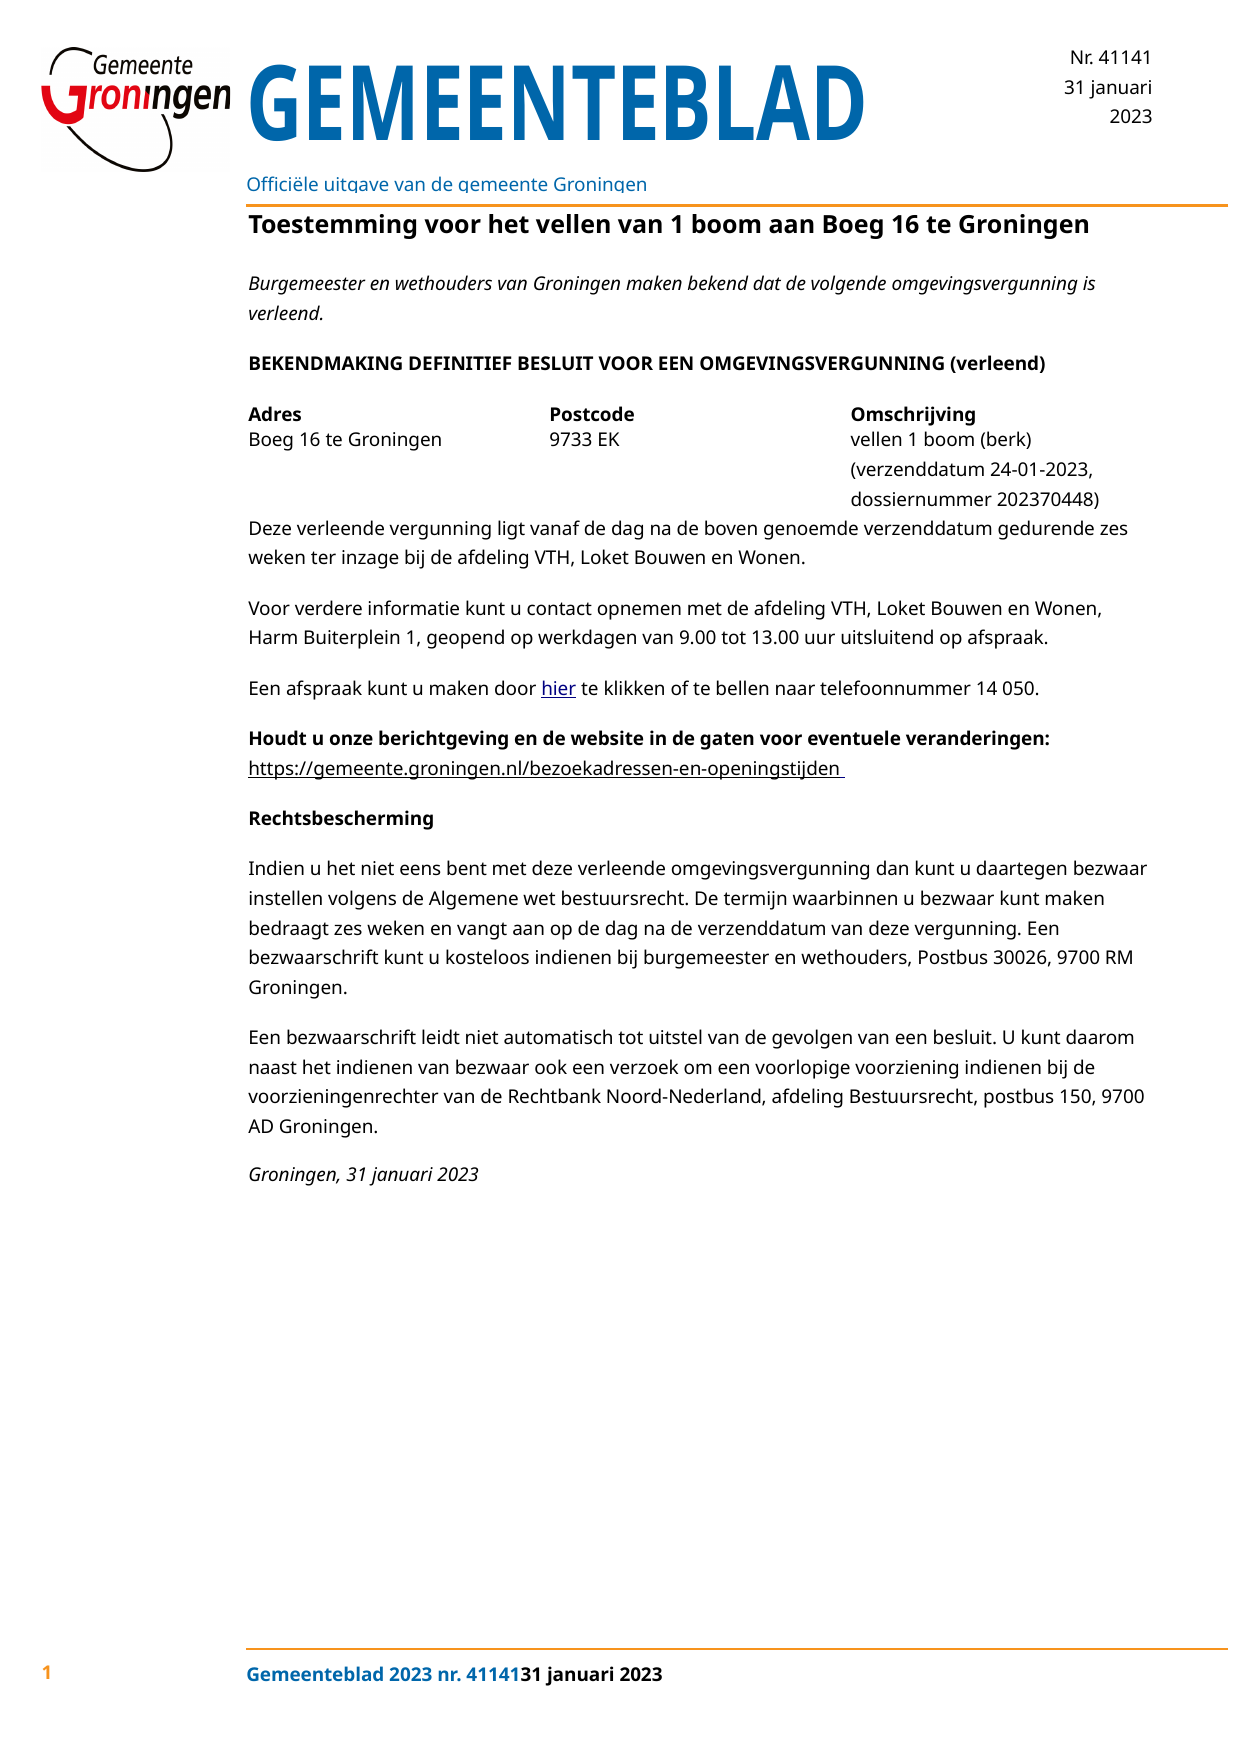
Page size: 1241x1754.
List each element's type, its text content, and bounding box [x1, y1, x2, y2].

table_header Adres [248, 401, 549, 427]
text Toestemming voor het vellen van 1 boom aan Boeg 16 te Groningen [248, 207, 1152, 241]
table_header Postcode [549, 401, 850, 427]
text Groningen, 31 januari 2023 [248, 1161, 1152, 1187]
text Indien u het niet eens bent met deze verleende omgevingsvergunning dan kunt u daartegen bezwaar instellen volgens de Algemene wet bestuursrecht. De termijn waarbinnen u bezwaar kunt maken bedraagt zes weken en vangt aan op de dag na de verzenddatum van deze vergunning. Een bezwaarschrift kunt u kosteloos indienen bij burgemeester en wethouders, Postbus 30026, 9700 RM Groningen. [248, 856, 1152, 999]
text Een bezwaarschrift leidt niet automatisch tot uitstel van de gevolgen van een besluit. U kunt daarom naast het indienen van bezwaar ook een verzoek om een voorlopige voorziening indienen bij de voorzieningenrechter van de Rechtbank Noord-Nederland, afdeling Bestuursrecht, postbus 150, 9700 AD Groningen. [248, 1024, 1152, 1139]
text Rechtsbescherming [248, 805, 1152, 831]
text Een afspraak kunt u maken door hier te klikken of te bellen naar telefoonnummer 14 050. [248, 675, 1152, 700]
text Voor verdere informatie kunt u contact opnemen met de afdeling VTH, Loket Bouwen en Wonen, Harm Buiterplein 1, geopend op werkdagen van 9.00 tot 13.00 uur uitsluitend op afspraak. [248, 595, 1152, 650]
text Houdt u onze berichtgeving en de website in de gaten voor eventuele veranderingen: https://gemeente.groningen.nl/bezoekadressen-en-openingstijden [248, 725, 1152, 780]
table_cell vellen 1 boom (berk) (verzenddatum 24-01-2023, dossiernummer 202370448) [850, 427, 1152, 511]
table_header Omschrijving [850, 401, 1152, 427]
text BEKENDMAKING DEFINITIEF BESLUIT VOOR EEN OMGEVINGSVERGUNNING (verleend) [248, 350, 1152, 376]
text Burgemeester en wethouders van Groningen maken bekend dat de volgende omgevingsvergunning is verleend. [248, 270, 1152, 326]
table_cell 9733 EK [549, 427, 850, 511]
text Deze verleende vergunning ligt vanaf de dag na de boven genoemde verzenddatum gedurende zes weken ter inzage bij de afdeling VTH, Loket Bouwen en Wonen. [248, 515, 1152, 570]
table_cell Boeg 16 te Groningen [248, 427, 549, 511]
picture [41, 47, 231, 172]
